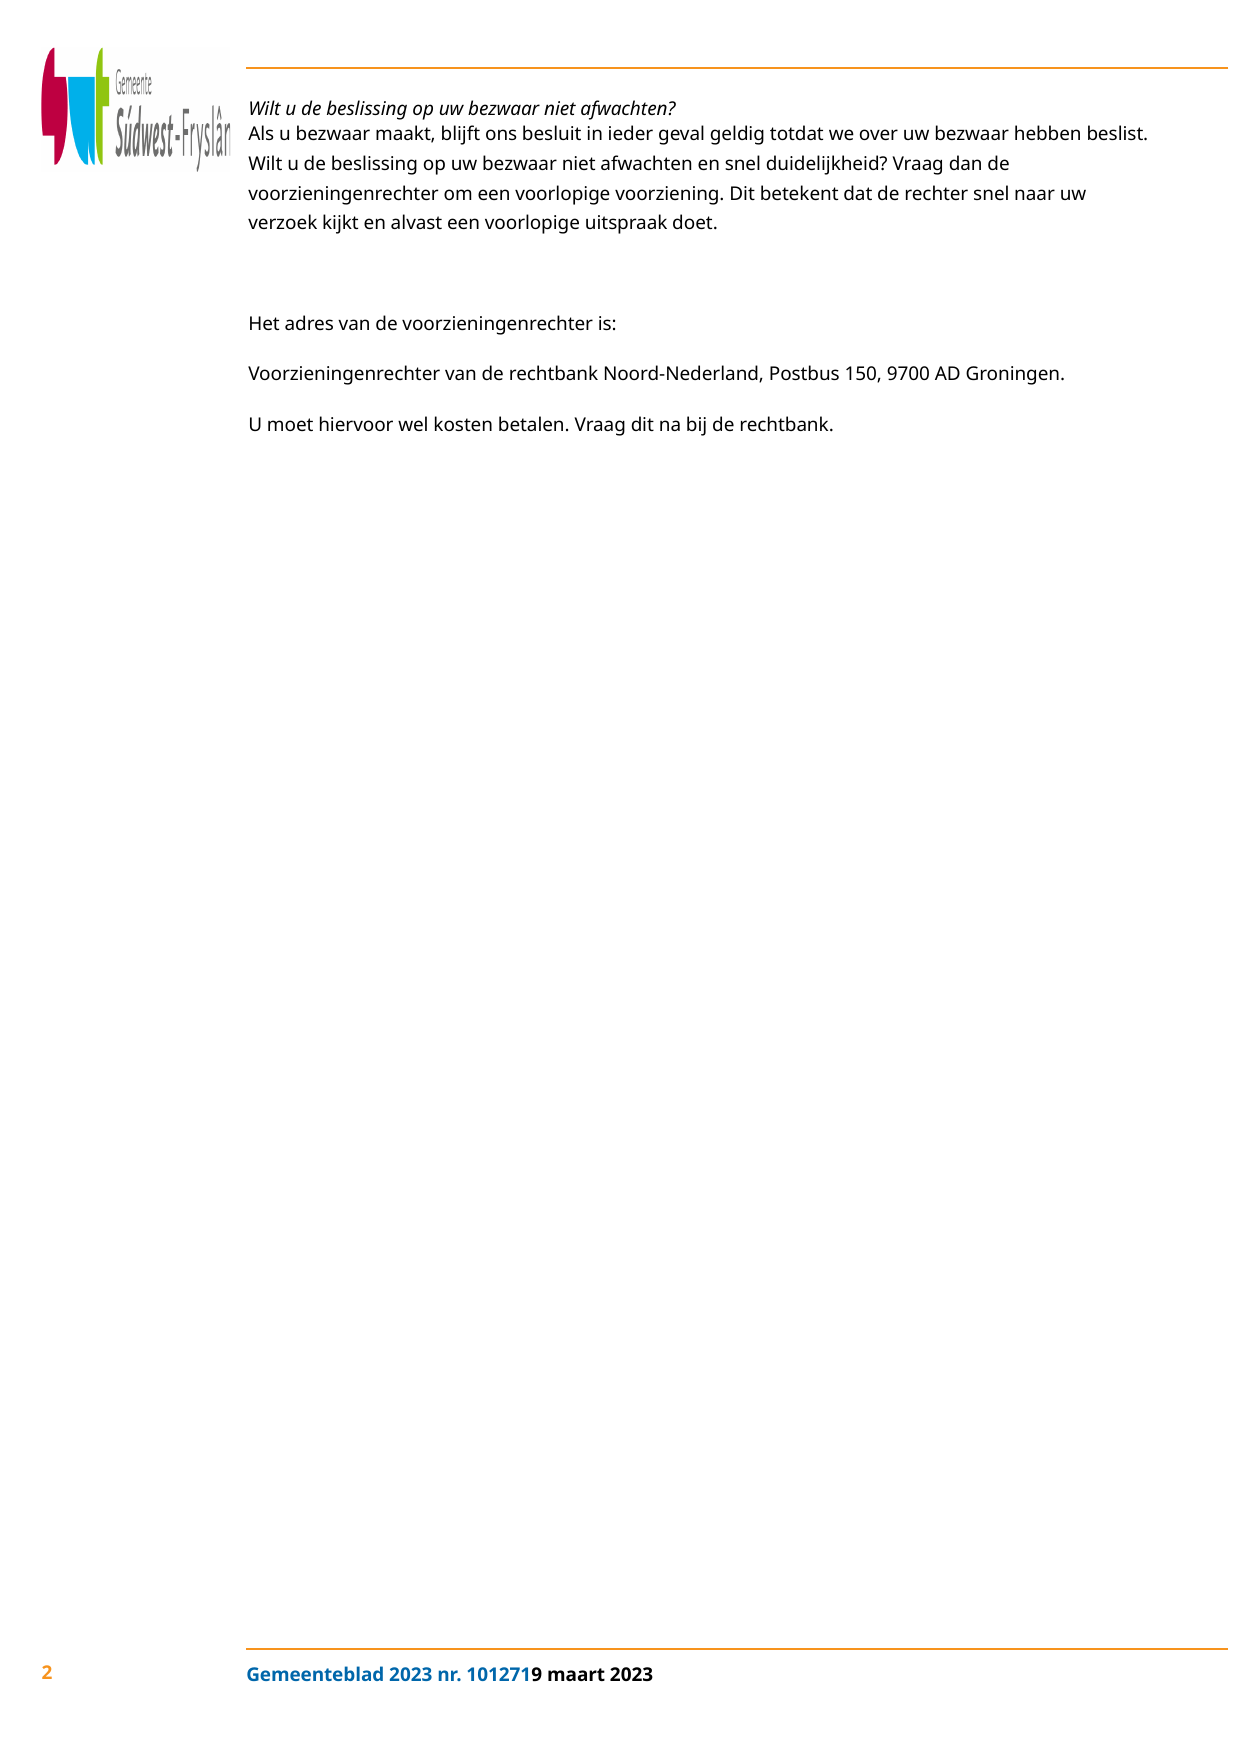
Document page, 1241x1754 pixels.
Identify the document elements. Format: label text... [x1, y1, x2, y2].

text Als u bezwaar maakt, blijft ons besluit in ieder geval geldig totdat we over uw bezwaar hebben beslist. Wilt u de beslissing op uw bezwaar niet afwachten en snel duidelijkheid? Vraag dan de voorzieningenrechter om een voorlopige voorziening. Dit betekent dat de rechter snel naar uw verzoek kijkt en alvast een voorlopige uitspraak doet. [248, 121, 1152, 235]
text Wilt u de beslissing op uw bezwaar niet afwachten? [248, 95, 1152, 121]
text U moet hiervoor wel kosten betalen. Vraag dit na bij de rechtbank. [248, 411, 1152, 437]
picture [41, 47, 231, 172]
text Het adres van de voorzieningenrechter is: [248, 310, 1152, 336]
text Voorzieningenrechter van de rechtbank Noord-Nederland, Postbus 150, 9700 AD Groningen. [248, 361, 1152, 386]
